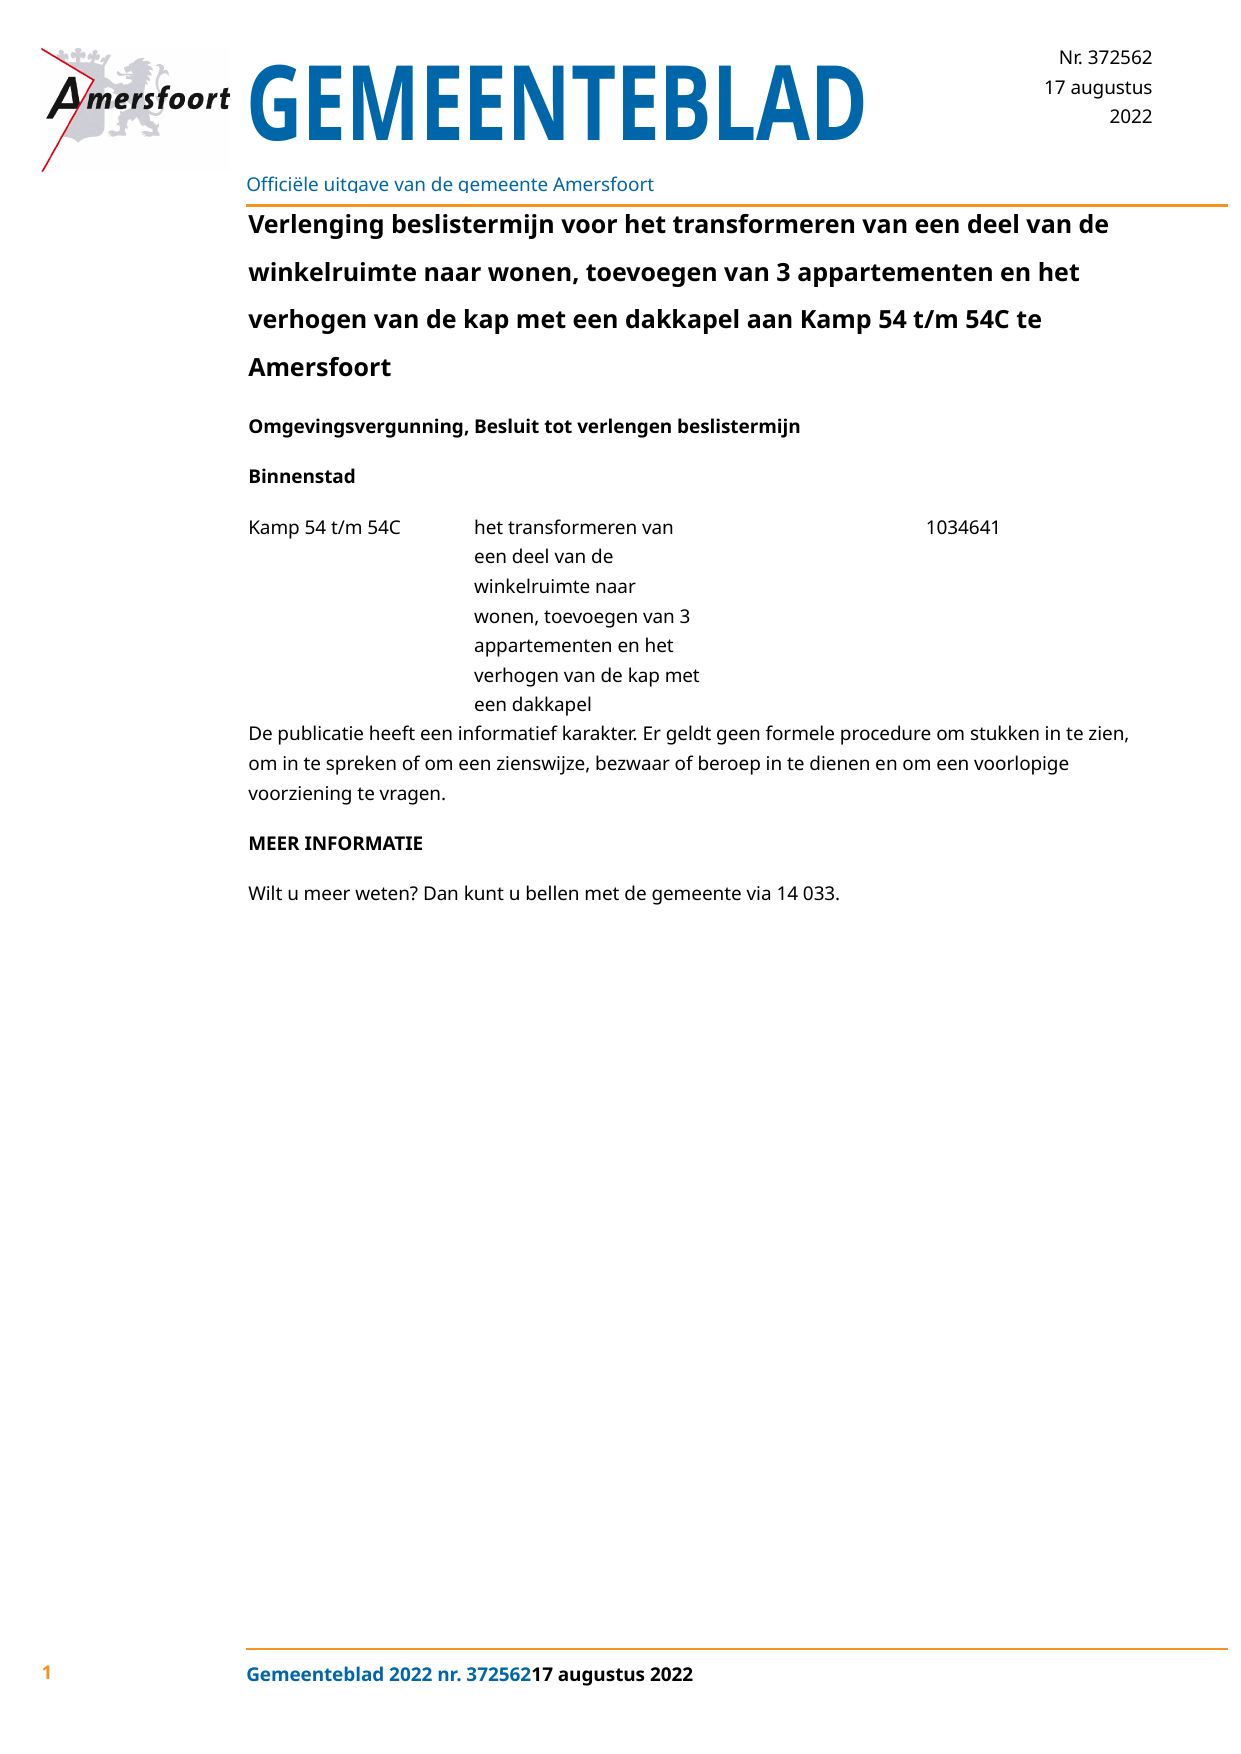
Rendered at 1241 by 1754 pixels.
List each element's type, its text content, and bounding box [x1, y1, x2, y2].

text Omgevingsvergunning, Besluit tot verlengen beslistermijn [248, 413, 1152, 439]
text Verlenging beslistermijn voor het transformeren van een deel van de winkelruimte naar wonen, toevoegen van 3 appartementen en het verhogen van de kap met een dakkapel aan Kamp 54 t/m 54C te Amersfoort [248, 207, 1152, 384]
table_header Kamp 54 t/m 54C [248, 514, 474, 717]
table_header [700, 514, 926, 717]
text MEER INFORMATIE [248, 830, 1152, 856]
picture [41, 47, 231, 172]
table_header het transformeren van een deel van de winkelruimte naar wonen, toevoegen van 3 appartementen en het verhogen van de kap met een dakkapel [474, 514, 700, 717]
text De publicatie heeft een informatief karakter. Er geldt geen formele procedure om stukken in te zien, om in te spreken of om een zienswijze, bezwaar of beroep in te dienen en om een voorlopige voorziening te vragen. [248, 721, 1152, 805]
text Wilt u meer weten? Dan kunt u bellen met de gemeente via 14 033. [248, 881, 1152, 906]
table_header 1034641 [926, 514, 1152, 717]
text Binnenstad [248, 463, 1152, 489]
